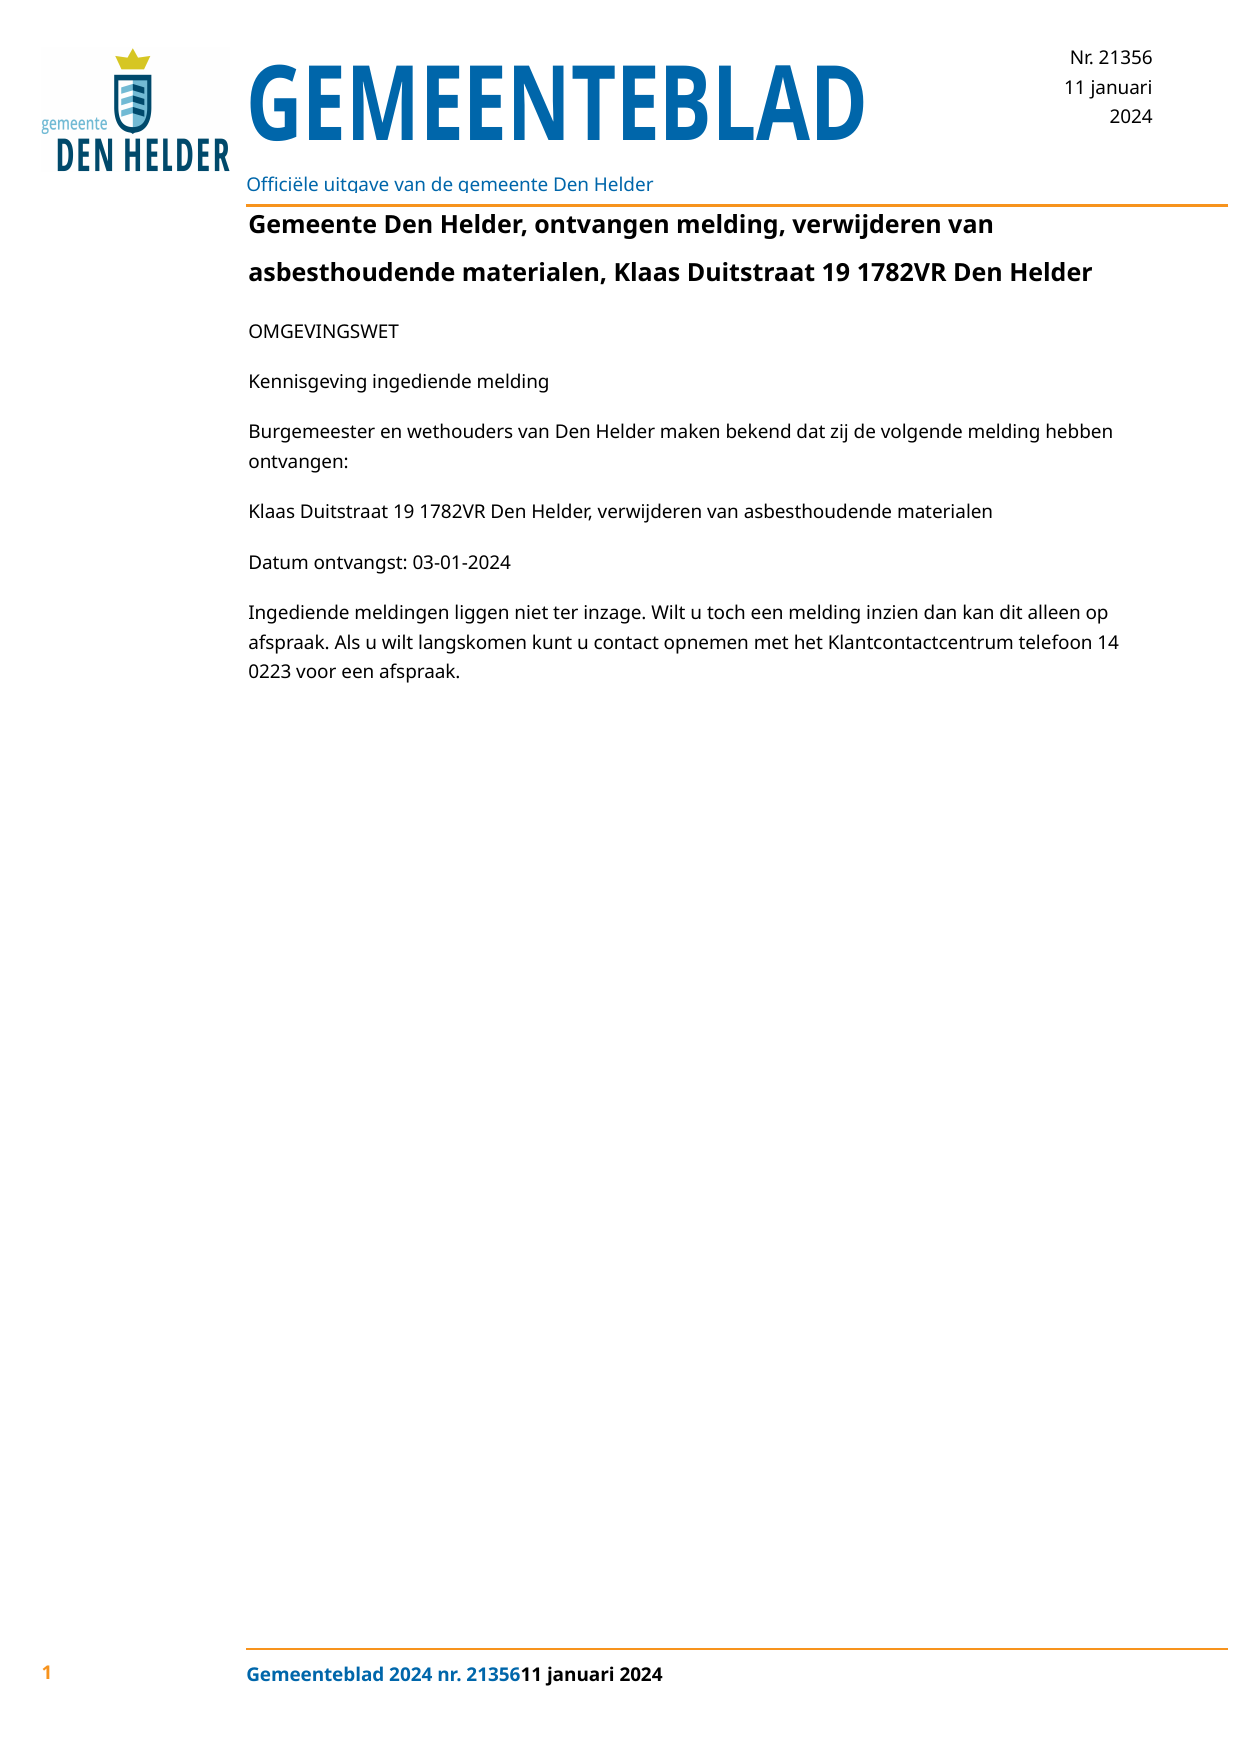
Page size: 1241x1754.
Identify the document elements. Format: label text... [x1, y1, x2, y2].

picture [220, 160, 224, 172]
picture [182, 144, 187, 165]
picture [100, 154, 106, 172]
picture [41, 47, 231, 172]
text Datum ontvangst: 03-01-2024 [248, 549, 1152, 575]
text Kennisgeving ingediende melding [248, 368, 1152, 394]
text Ingediende meldingen liggen niet ter inzage. Wilt u toch een melding inzien dan kan dit alleen op afspraak. Als u wilt langskomen kunt u contact opnemen met het Klantcontactcentrum telefoon 14 0223 voor een afspraak. [248, 599, 1152, 684]
text Klaas Duitstraat 19 1782VR Den Helder, verwijderen van asbesthoudende materialen [248, 499, 1152, 524]
text Gemeente Den Helder, ontvangen melding, verwijderen van asbesthoudende materialen, Klaas Duitstraat 19 1782VR Den Helder [248, 207, 1152, 288]
picture [63, 144, 68, 165]
text OMGEVINGSWET [248, 318, 1152, 344]
text Burgemeester en wethouders van Den Helder maken bekend dat zij de volgende melding hebben ontvangen: [248, 419, 1152, 474]
picture [130, 157, 135, 172]
